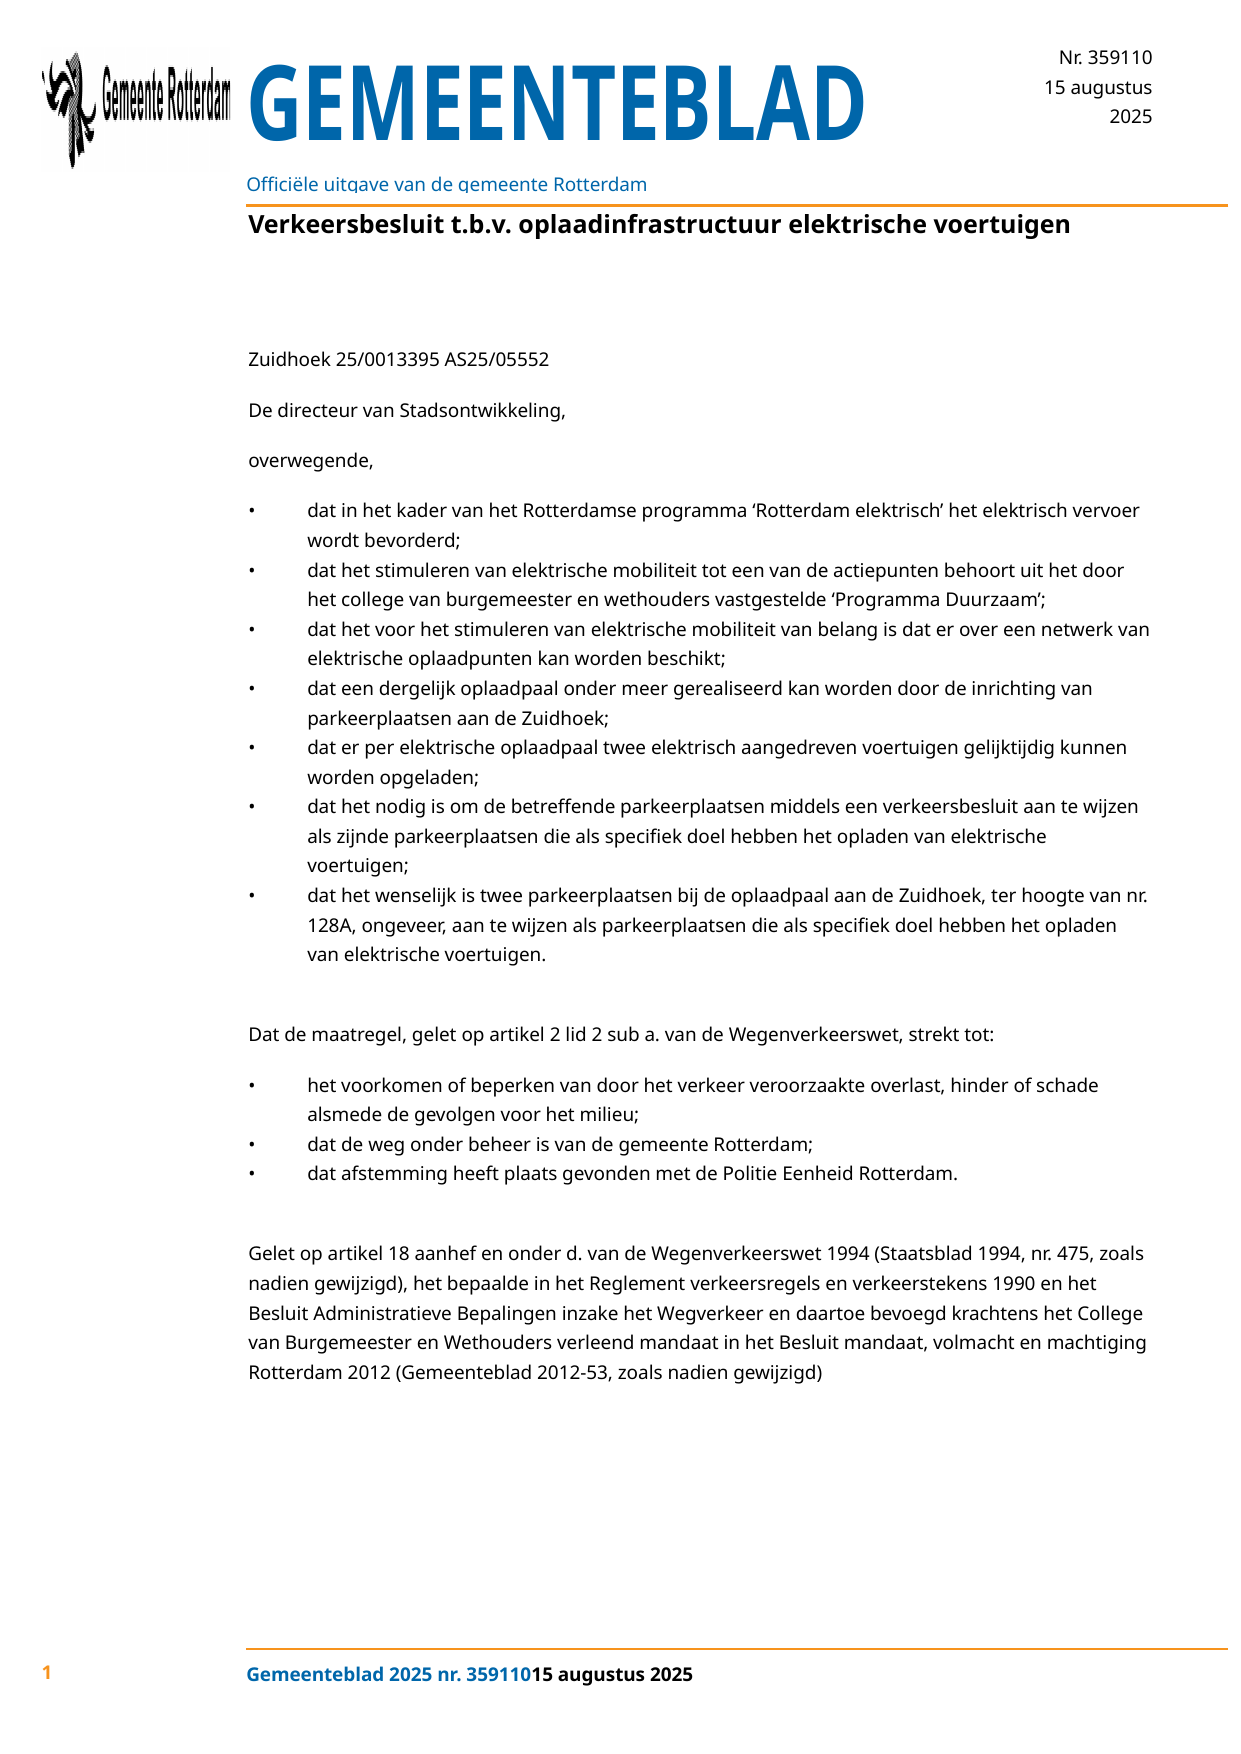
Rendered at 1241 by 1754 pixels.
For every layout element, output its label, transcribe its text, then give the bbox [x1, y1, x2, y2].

text Zuidhoek 25/0013395 AS25/05552 [248, 346, 1152, 372]
list dat het nodig is om de betreffende parkeerplaatsen middels een verkeersbesluit aan te wijzen als zijnde parkeerplaatsen die als specifiek doel hebben het opladen van elektrische voertuigen; [248, 793, 1152, 878]
text Gelet op artikel 18 aanhef en onder d. van de Wegenverkeerswet 1994 (Staatsblad 1994, nr. 475, zoals nadien gewijzigd), het bepaalde in het Reglement verkeersregels en verkeerstekens 1990 en het Besluit Administratieve Bepalingen inzake het Wegverkeer en daartoe bevoegd krachtens het College van Burgemeester en Wethouders verleend mandaat in het Besluit mandaat, volmacht en machtiging Rotterdam 2012 (Gemeenteblad 2012-53, zoals nadien gewijzigd) [248, 1241, 1152, 1385]
list dat het wenselijk is twee parkeerplaatsen bij de oplaadpaal aan de Zuidhoek, ter hoogte van nr. 128A, ongeveer, aan te wijzen als parkeerplaatsen die als specifiek doel hebben het opladen van elektrische voertuigen. [248, 882, 1152, 967]
text De directeur van Stadsontwikkeling, [248, 397, 1152, 423]
list dat er per elektrische oplaadpaal twee elektrisch aangedreven voertuigen gelijktijdig kunnen worden opgeladen; [248, 734, 1152, 790]
list dat een dergelijk oplaadpaal onder meer gerealiseerd kan worden door de inrichting van parkeerplaatsen aan de Zuidhoek; [248, 675, 1152, 731]
list dat in het kader van het Rotterdamse programma ‘Rotterdam elektrisch’ het elektrisch vervoer wordt bevorderd; [248, 498, 1152, 553]
text Verkeersbesluit t.b.v. oplaadinfrastructuur elektrische voertuigen [248, 207, 1152, 241]
list dat de weg onder beheer is van de gemeente Rotterdam; [248, 1131, 1152, 1157]
picture [41, 47, 231, 172]
text Dat de maatregel, gelet op artikel 2 lid 2 sub a. van de Wegenverkeerswet, strekt tot: [248, 1021, 1152, 1047]
list dat afstemming heeft plaats gevonden met de Politie Eenheid Rotterdam. [248, 1161, 1152, 1186]
list het voorkomen of beperken van door het verkeer veroorzaakte overlast, hinder of schade alsmede de gevolgen voor het milieu; [248, 1072, 1152, 1127]
list dat het voor het stimuleren van elektrische mobiliteit van belang is dat er over een netwerk van elektrische oplaadpunten kan worden beschikt; [248, 616, 1152, 671]
text overwegende, [248, 447, 1152, 473]
list dat het stimuleren van elektrische mobiliteit tot een van de actiepunten behoort uit het door het college van burgemeester en wethouders vastgestelde ‘Programma Duurzaam’; [248, 557, 1152, 612]
